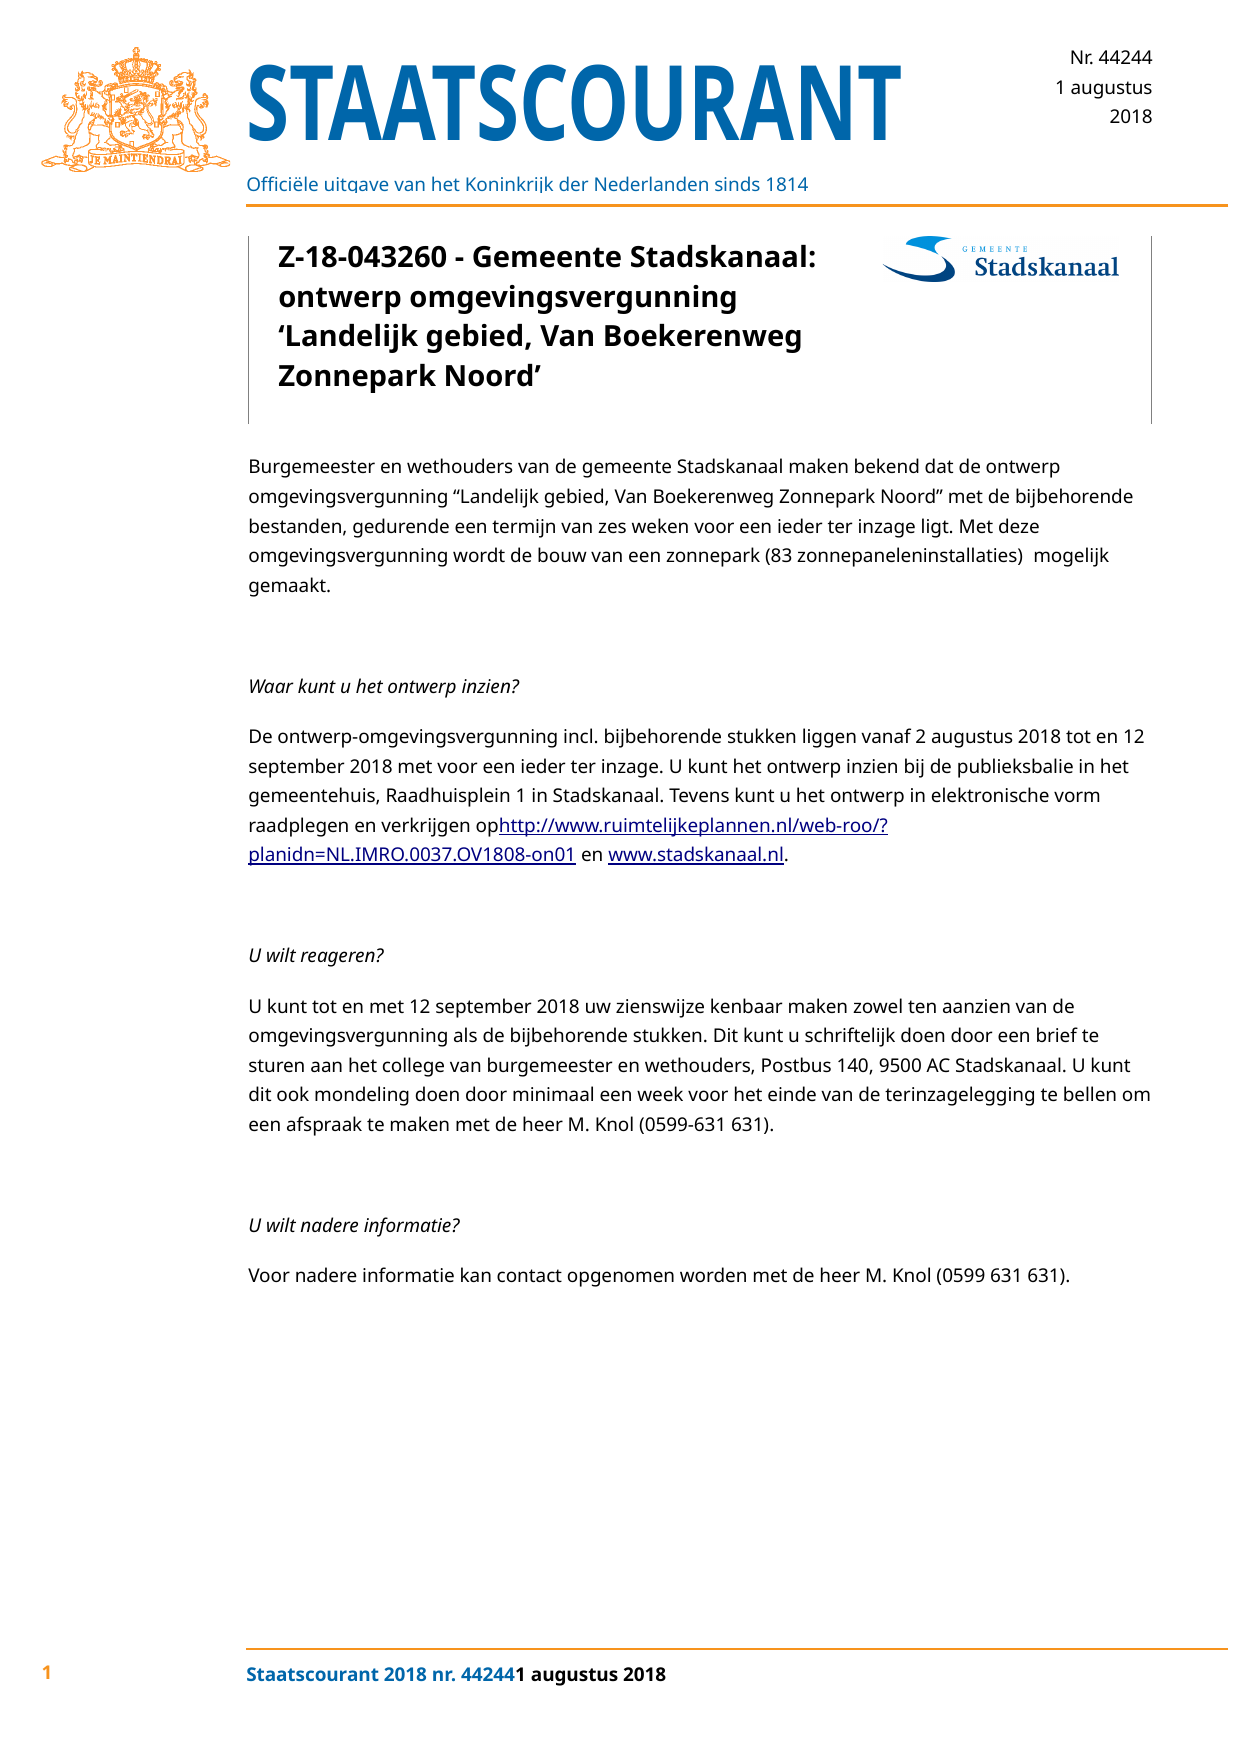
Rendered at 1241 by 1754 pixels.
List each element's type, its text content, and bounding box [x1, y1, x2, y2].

text U kunt tot en met 12 september 2018 uw zienswijze kenbaar maken zowel ten aanzien van de omgevingsvergunning als de bijbehorende stukken. Dit kunt u schriftelijk doen door een brief te sturen aan het college van burgemeester en wethouders, Postbus 140, 9500 AC Stadskanaal. U kunt dit ook mondeling doen door minimaal een week voor het einde van de terinzagelegging te bellen om een afspraak te maken met de heer M. Knol (0599-631 631). [248, 993, 1152, 1137]
picture [41, 47, 231, 172]
text U wilt reageren? [248, 942, 1152, 968]
table_header Z-18-043260 - Gemeente Stadskanaal: ontwerp omgevingsvergunning ‘Landelijk gebied, Van Boekerenweg Zonnepark Noord’ [249, 236, 850, 424]
text De ontwerp-omgevingsvergunning incl. bijbehorende stukken liggen vanaf 2 augustus 2018 tot en 12 september 2018 met voor een ieder ter inzage. U kunt het ontwerp inzien bij de publieksbalie in het gemeentehuis, Raadhuisplein 1 in Stadskanaal. Tevens kunt u het ontwerp in elektronische vorm raadplegen en verkrijgen ophttp://www.ruimtelijkeplannen.nl/web-roo/?planidn=NL.IMRO.0037.OV1808-on01 en www.stadskanaal.nl. [248, 723, 1152, 867]
text U wilt nadere informatie? [248, 1212, 1152, 1238]
table_header [850, 236, 1151, 424]
text Waar kunt u het ontwerp inzien? [248, 673, 1152, 698]
picture [882, 236, 1119, 282]
text Burgemeester en wethouders van de gemeente Stadskanaal maken bekend dat de ontwerp omgevingsvergunning “Landelijk gebied, Van Boekerenweg Zonnepark Noord” met de bijbehorende bestanden, gedurende een termijn van zes weken voor een ieder ter inzage ligt. Met deze omgevingsvergunning wordt de bouw van een zonnepark (83 zonnepaneleninstallaties) mogelijk gemaakt. [248, 454, 1152, 598]
text Voor nadere informatie kan contact opgenomen worden met de heer M. Knol (0599 631 631). [248, 1262, 1152, 1288]
